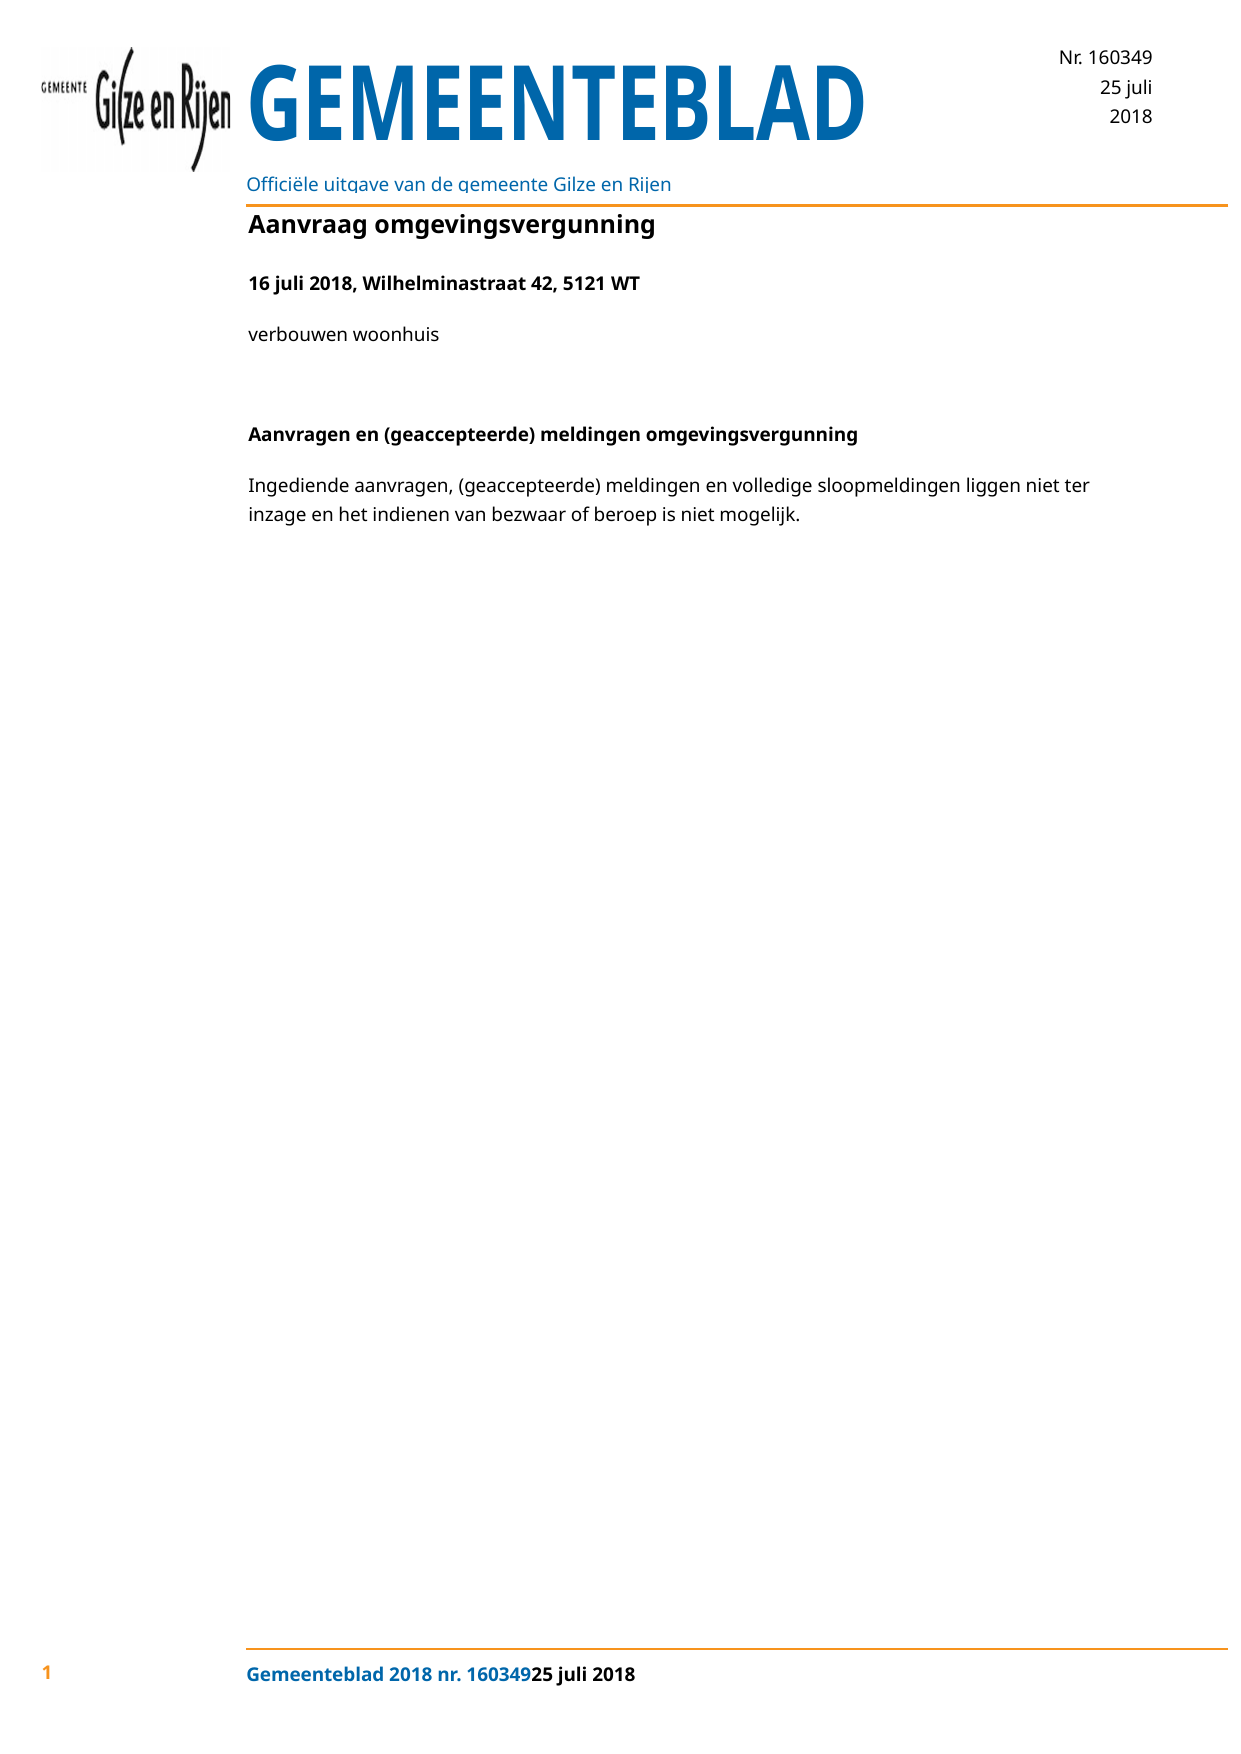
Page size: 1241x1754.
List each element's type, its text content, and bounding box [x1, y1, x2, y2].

text 16 juli 2018, Wilhelminastraat 42, 5121 WT [248, 270, 1152, 296]
text Aanvraag omgevingsvergunning [248, 207, 1152, 241]
text Aanvragen en (geaccepteerde) meldingen omgevingsvergunning [248, 422, 1152, 447]
text verbouwen woonhuis [248, 321, 1152, 346]
picture [41, 47, 231, 172]
text Ingediende aanvragen, (geaccepteerde) meldingen en volledige sloopmeldingen liggen niet ter inzage en het indienen van bezwaar of beroep is niet mogelijk. [248, 472, 1152, 527]
